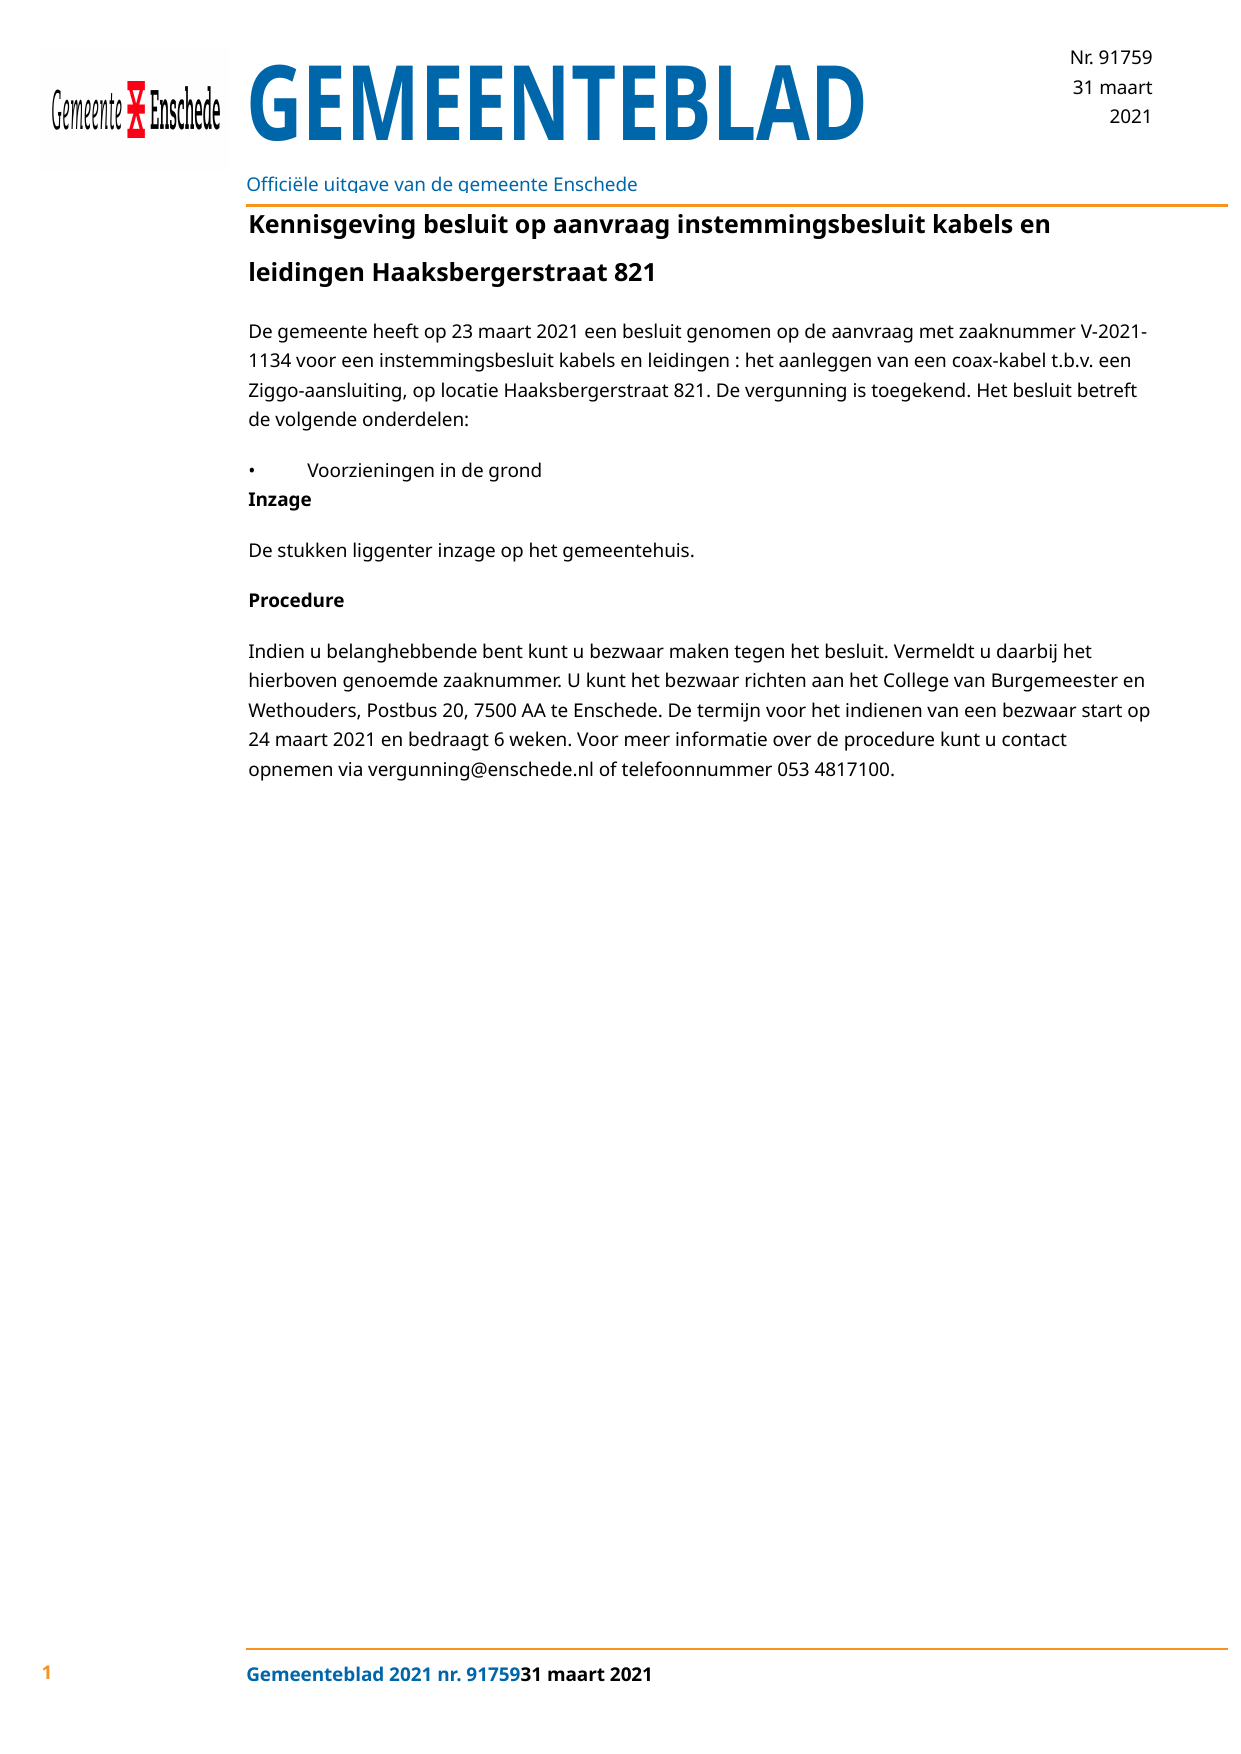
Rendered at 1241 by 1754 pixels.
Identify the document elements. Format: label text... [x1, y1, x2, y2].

list Voorzieningen in de grond [248, 457, 1152, 483]
text Kennisgeving besluit op aanvraag instemmingsbesluit kabels en leidingen Haaksbergerstraat 821 [248, 207, 1152, 288]
text De gemeente heeft op 23 maart 2021 een besluit genomen op de aanvraag met zaaknummer V-2021-1134 voor een instemmingsbesluit kabels en leidingen : het aanleggen van een coax-kabel t.b.v. een Ziggo-aansluiting, op locatie Haaksbergerstraat 821. De vergunning is toegekend. Het besluit betreft de volgende onderdelen: [248, 318, 1152, 432]
picture [41, 47, 231, 172]
text Inzage [248, 487, 1152, 512]
text Procedure [248, 587, 1152, 613]
text Indien u belanghebbende bent kunt u bezwaar maken tegen het besluit. Vermeldt u daarbij het hierboven genoemde zaaknummer. U kunt het bezwaar richten aan het College van Burgemees­ter en Wethouders, Postbus 20, 7500 AA te Enschede. De termijn voor het indienen van een bezwaar start op 24 maart 2021 en bedraagt 6 weken. Voor meer informatie over de procedure kunt u contact opnemen via vergunning@enschede.nl of telefoonnummer 053 4817100. [248, 638, 1152, 782]
text De stukken liggenter inzage op het gemeentehuis. [248, 537, 1152, 563]
